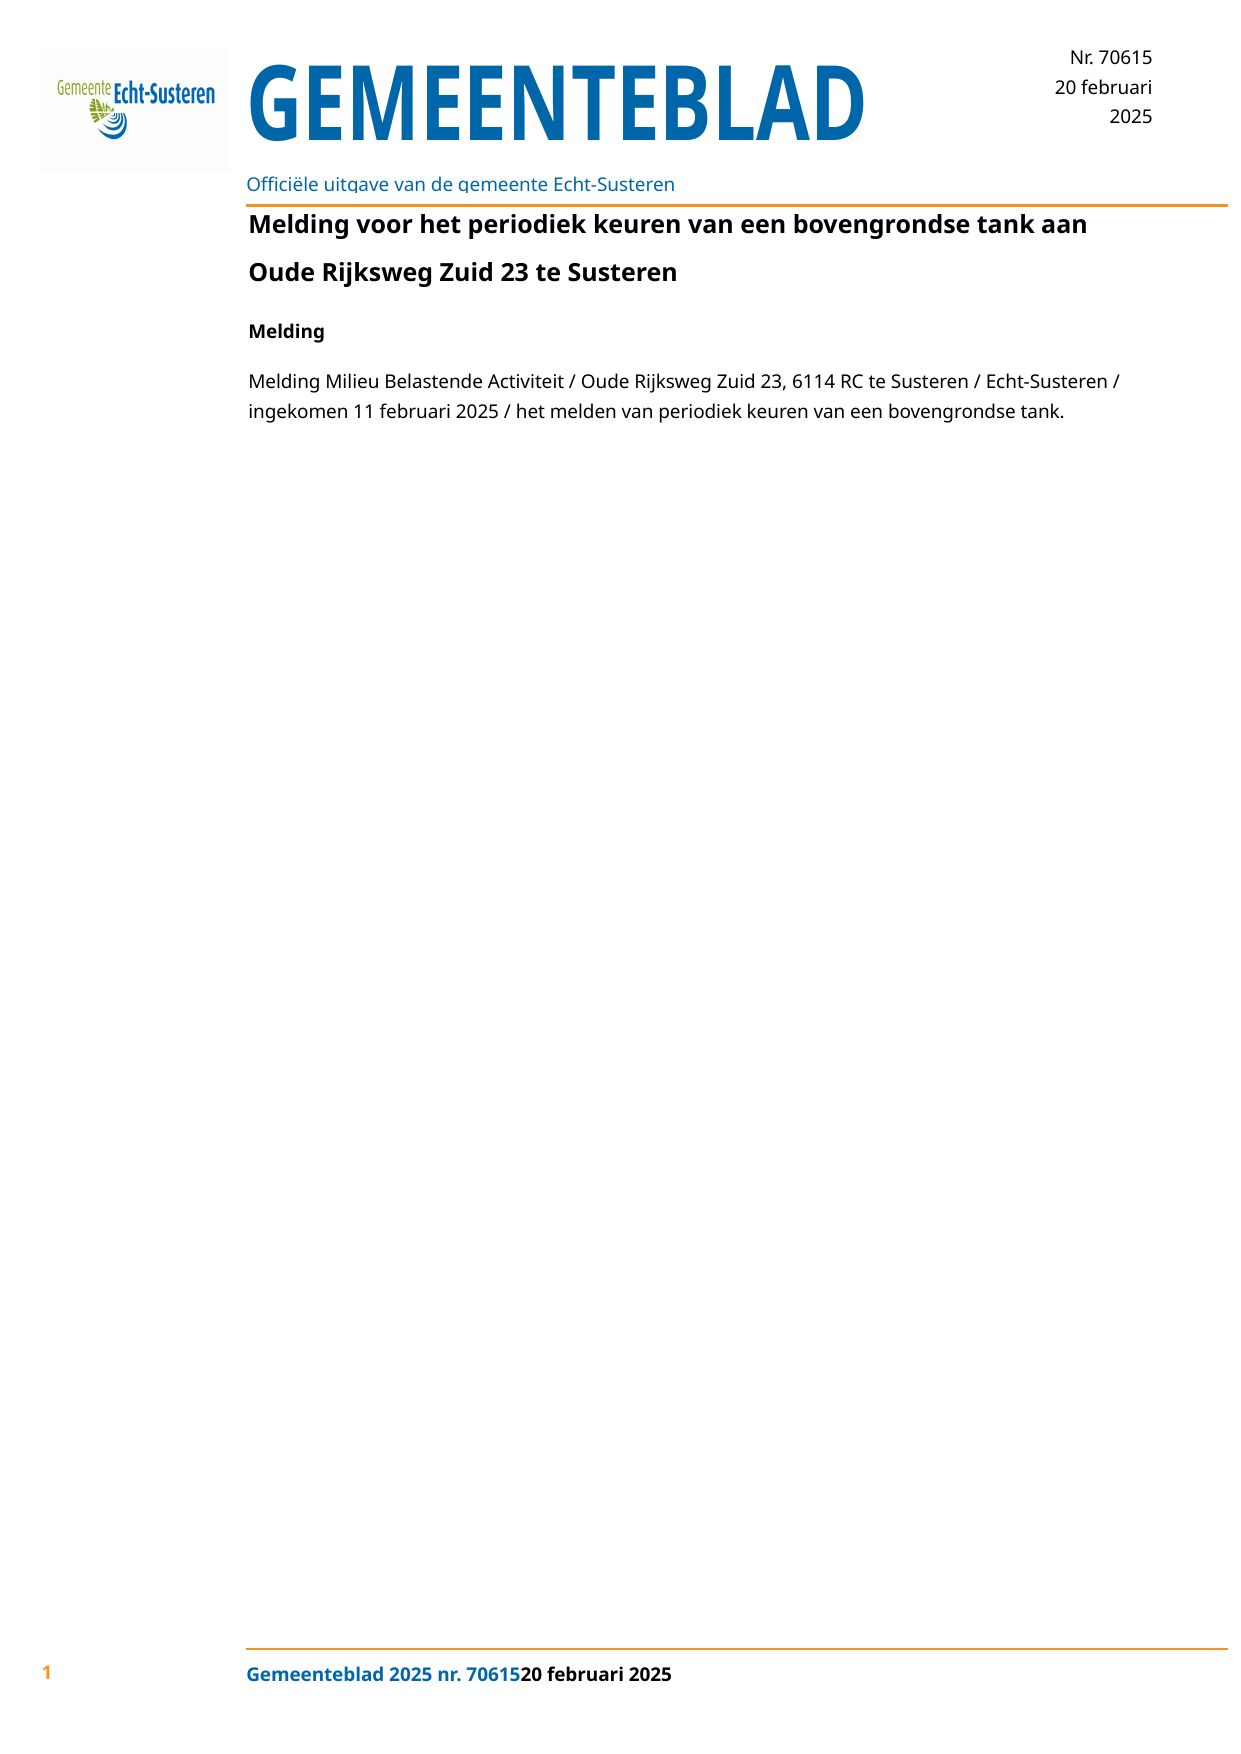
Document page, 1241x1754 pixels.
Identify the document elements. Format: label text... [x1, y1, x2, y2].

picture [41, 47, 231, 172]
text Melding voor het periodiek keuren van een bovengrondse tank aan Oude Rijksweg Zuid 23 te Susteren [248, 207, 1152, 288]
text Melding [248, 318, 1152, 344]
text Melding Milieu Belastende Activiteit / Oude Rijksweg Zuid 23, 6114 RC te Susteren / Echt-Susteren / ingekomen 11 februari 2025 / het melden van periodiek keuren van een bovengrondse tank. [248, 368, 1152, 424]
